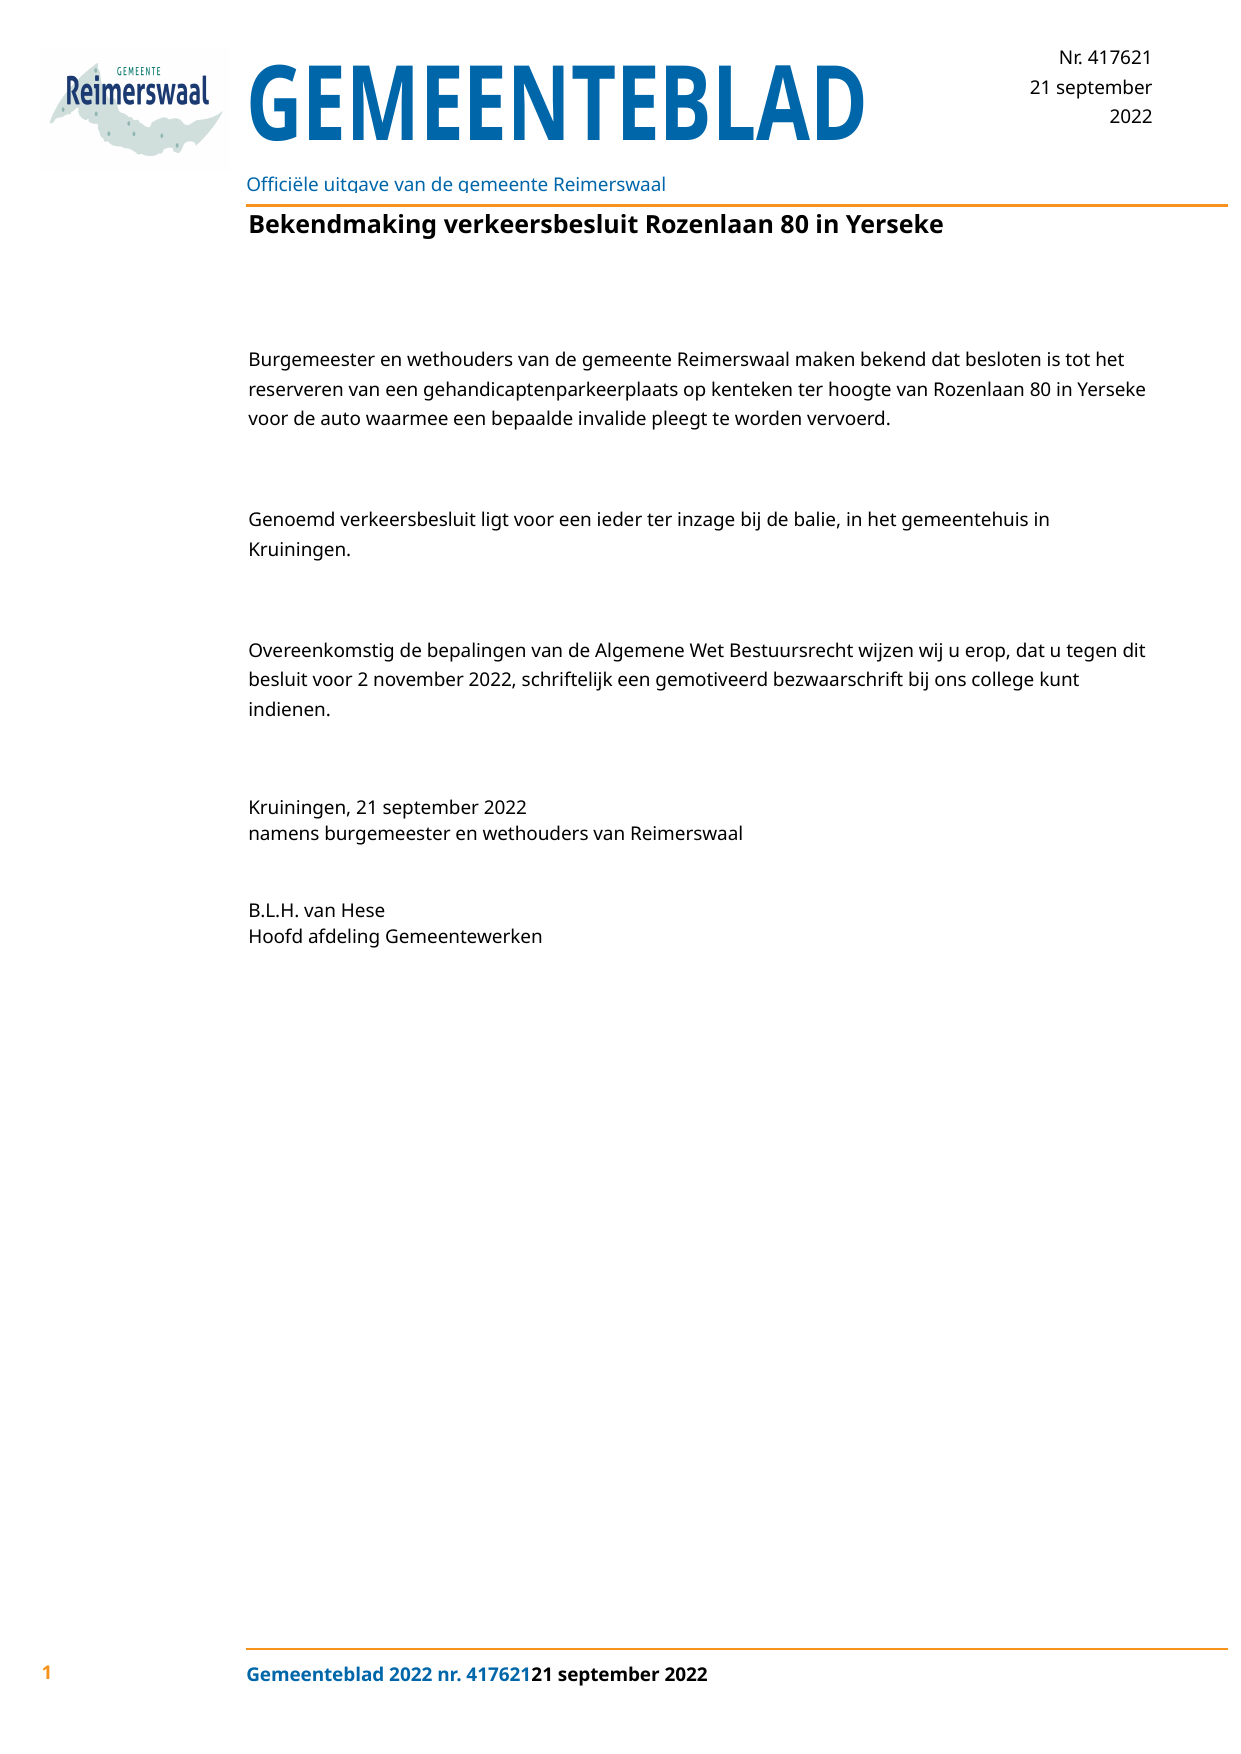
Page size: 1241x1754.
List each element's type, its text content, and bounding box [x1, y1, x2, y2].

text namens burgemeester en wethouders van Reimerswaal [248, 820, 1152, 846]
text B.L.H. van Hese [248, 897, 1152, 923]
text Overeenkomstig de bepalingen van de Algemene Wet Bestuursrecht wijzen wij u erop, dat u tegen dit besluit voor 2 november 2022, schriftelijk een gemotiveerd bezwaarschrift bij ons college kunt indienen. [248, 637, 1152, 722]
text Hoofd afdeling Gemeentewerken [248, 923, 1152, 949]
text Kruiningen, 21 september 2022 [248, 794, 1152, 820]
text Bekendmaking verkeersbesluit Rozenlaan 80 in Yerseke [248, 207, 1152, 241]
text Genoemd verkeersbesluit ligt voor een ieder ter inzage bij de balie, in het gemeentehuis in Kruiningen. [248, 506, 1152, 562]
text Burgemeester en wethouders van de gemeente Reimerswaal maken bekend dat besloten is tot het reserveren van een gehandicaptenparkeerplaats op kenteken ter hoogte van Rozenlaan 80 in Yerseke voor de auto waarmee een bepaalde invalide pleegt te worden vervoerd. [248, 346, 1152, 431]
picture [41, 47, 231, 172]
